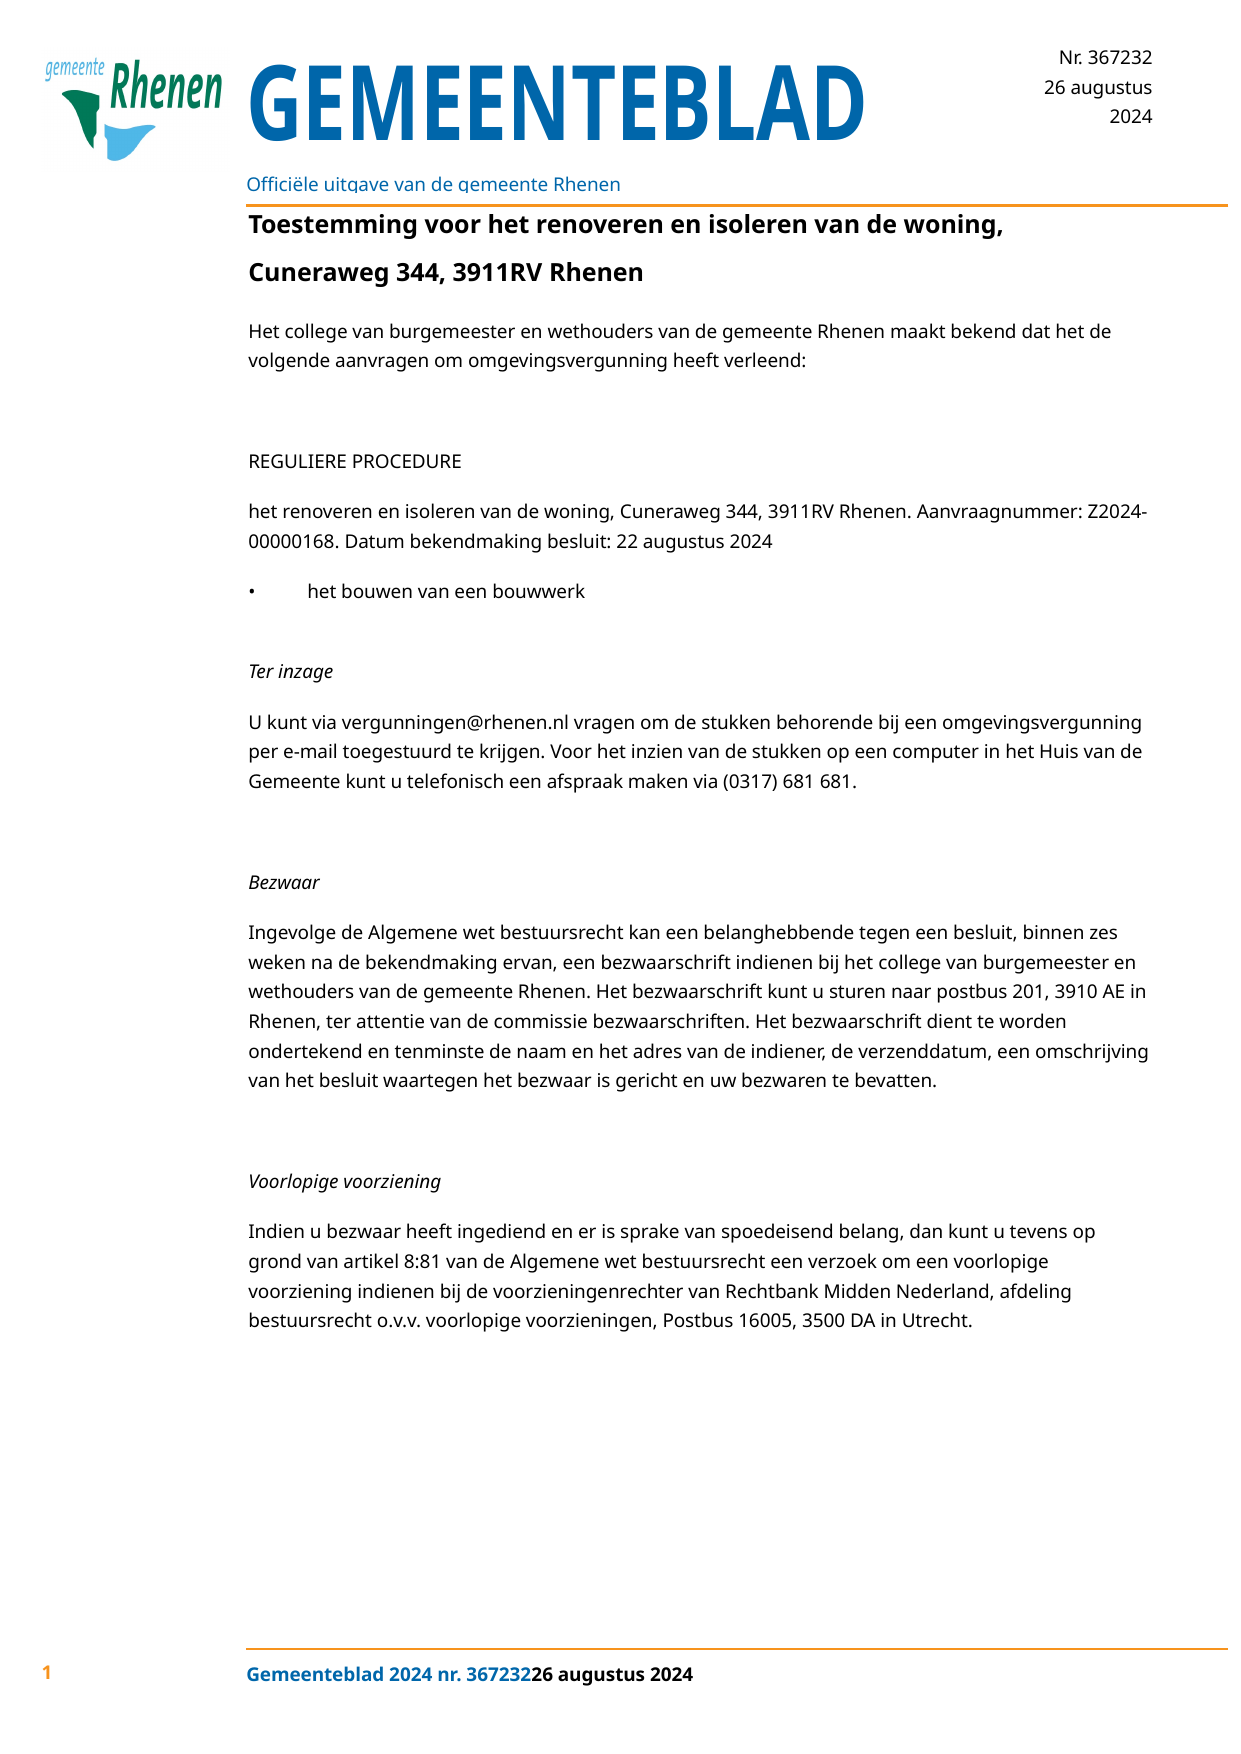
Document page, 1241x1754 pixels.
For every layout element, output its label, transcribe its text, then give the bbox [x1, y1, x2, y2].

picture [41, 47, 231, 172]
text Ter inzage [248, 659, 1152, 684]
list het bouwen van een bouwwerk [248, 579, 1152, 604]
text het renoveren en isoleren van de woning, Cuneraweg 344, 3911RV Rhenen. Aanvraagnummer: Z2024-00000168. Datum bekendmaking besluit: 22 augustus 2024 [248, 499, 1152, 554]
text Indien u bezwaar heeft ingediend en er is sprake van spoedeisend belang, dan kunt u tevens op grond van artikel 8:81 van de Algemene wet bestuursrecht een verzoek om een voorlopige voorziening indienen bij de voorzieningenrechter van Rechtbank Midden Nederland, afdeling bestuursrecht o.v.v. voorlopige voorzieningen, Postbus 16005, 3500 DA in Utrecht. [248, 1219, 1152, 1333]
text Het college van burgemeester en wethouders van de gemeente Rhenen maakt bekend dat het de volgende aanvragen om omgevingsvergunning heeft verleend: [248, 318, 1152, 373]
text REGULIERE PROCEDURE [248, 448, 1152, 474]
text Toestemming voor het renoveren en isoleren van de woning, Cuneraweg 344, 3911RV Rhenen [248, 207, 1152, 288]
text Ingevolge de Algemene wet bestuursrecht kan een belanghebbende tegen een besluit, binnen zes weken na de bekendmaking ervan, een bezwaarschrift indienen bij het college van burgemeester en wethouders van de gemeente Rhenen. Het bezwaarschrift kunt u sturen naar postbus 201, 3910 AE in Rhenen, ter attentie van de commissie bezwaarschriften. Het bezwaarschrift dient te worden ondertekend en tenminste de naam en het adres van de indiener, de verzenddatum, een omschrijving van het besluit waartegen het bezwaar is gericht en uw bezwaren te bevatten. [248, 919, 1152, 1093]
text U kunt via vergunningen@rhenen.nl vragen om de stukken behorende bij een omgevingsvergunning per e-mail toegestuurd te krijgen. Voor het inzien van de stukken op een computer in het Huis van de Gemeente kunt u telefonisch een afspraak maken via (0317) 681 681. [248, 709, 1152, 794]
text Bezwaar [248, 869, 1152, 895]
text Voorlopige voorziening [248, 1168, 1152, 1194]
